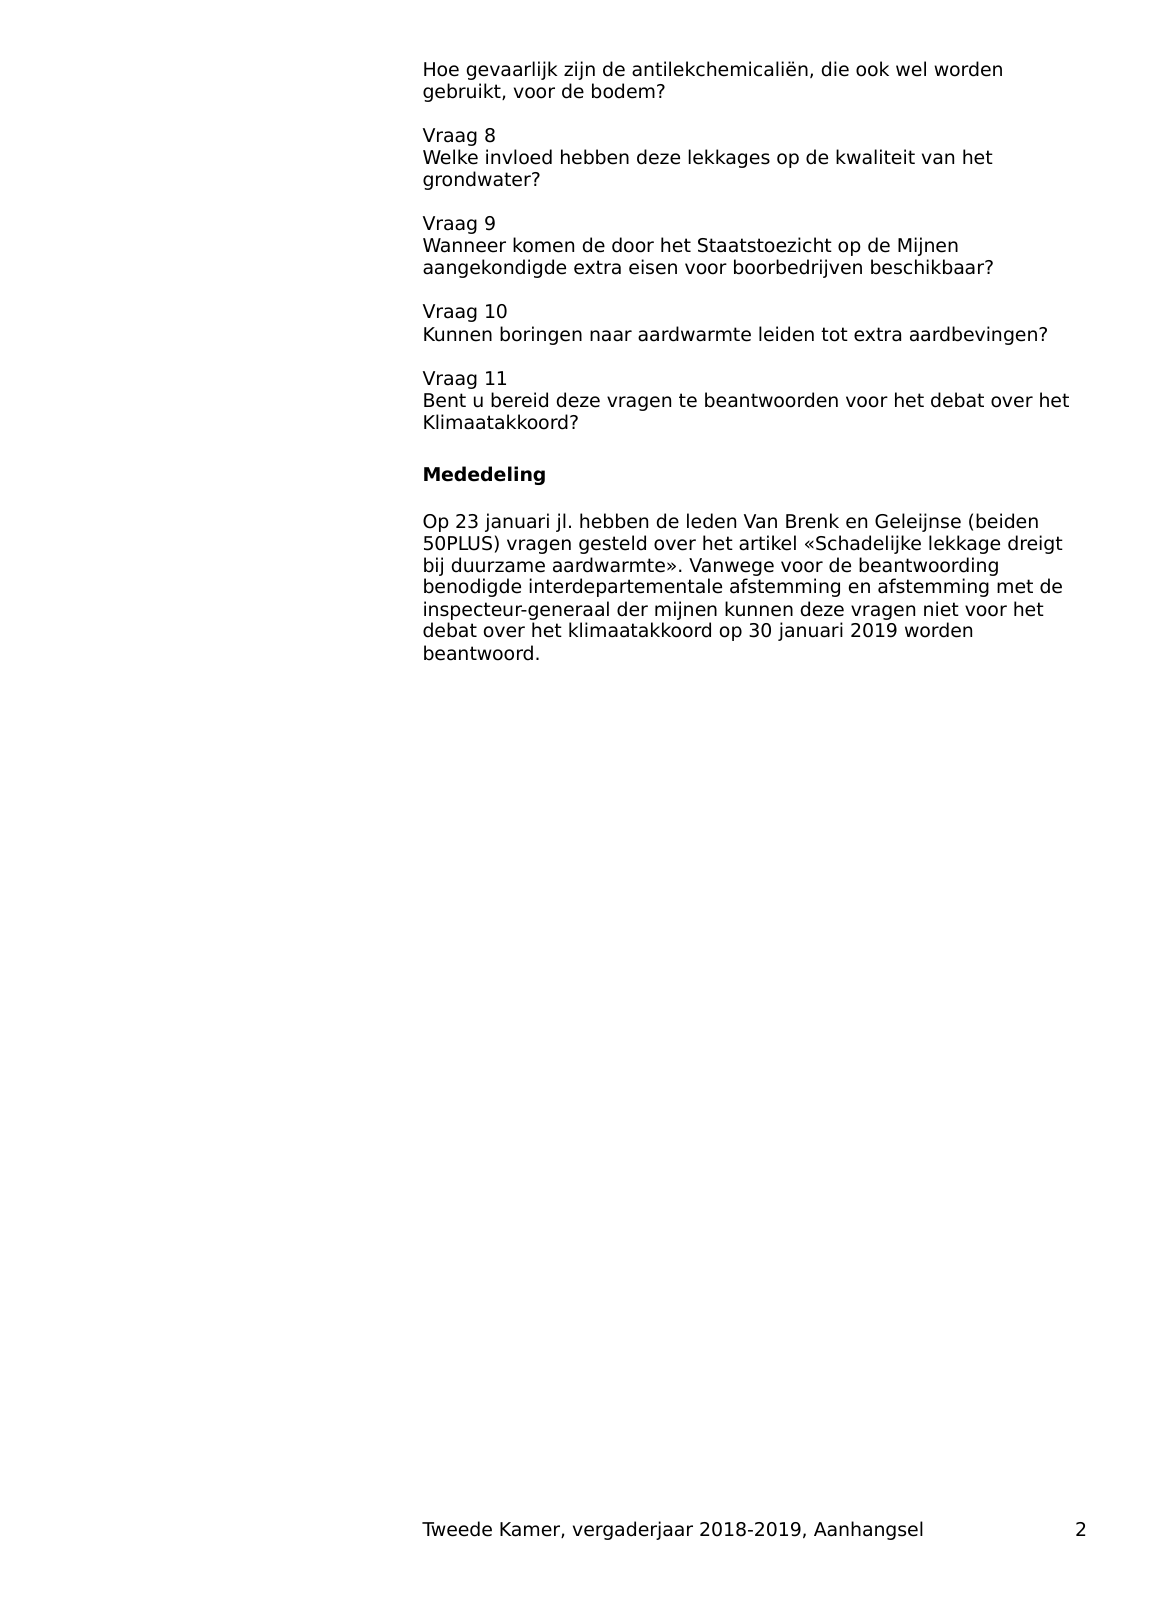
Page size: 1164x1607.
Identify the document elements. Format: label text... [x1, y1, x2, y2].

text Vraag 9 [422, 213, 1087, 235]
text Hoe gevaarlijk zijn de antilekchemicaliën, die ook wel worden gebruikt, voor de bodem? [422, 59, 1087, 103]
text Kunnen boringen naar aardwarmte leiden tot extra aardbevingen? [422, 323, 1087, 345]
text Vraag 8 [422, 125, 1087, 147]
text Op 23 januari jl. hebben de leden Van Brenk en Geleijnse (beiden 50PLUS) vragen gesteld over het artikel «Schadelijke lekkage dreigt bij duurzame aardwarmte». Vanwege voor de beantwoording benodigde interdepartementale afstemming en afstemming met de inspecteur-generaal der mijnen kunnen deze vragen niet voor het debat over het klimaatakkoord op 30 januari 2019 worden beantwoord. [422, 511, 1087, 664]
text Bent u bereid deze vragen te beantwoorden voor het debat over het Klimaatakkoord? [422, 389, 1087, 433]
text Welke invloed hebben deze lekkages op de kwaliteit van het grondwater? [422, 147, 1087, 191]
subtitle Mededeling [422, 463, 1087, 486]
text Vraag 11 [422, 368, 1087, 389]
text Wanneer komen de door het Staatstoezicht op de Mijnen aangekondigde extra eisen voor boorbedrijven beschikbaar? [422, 235, 1087, 279]
text Vraag 10 [422, 301, 1087, 323]
